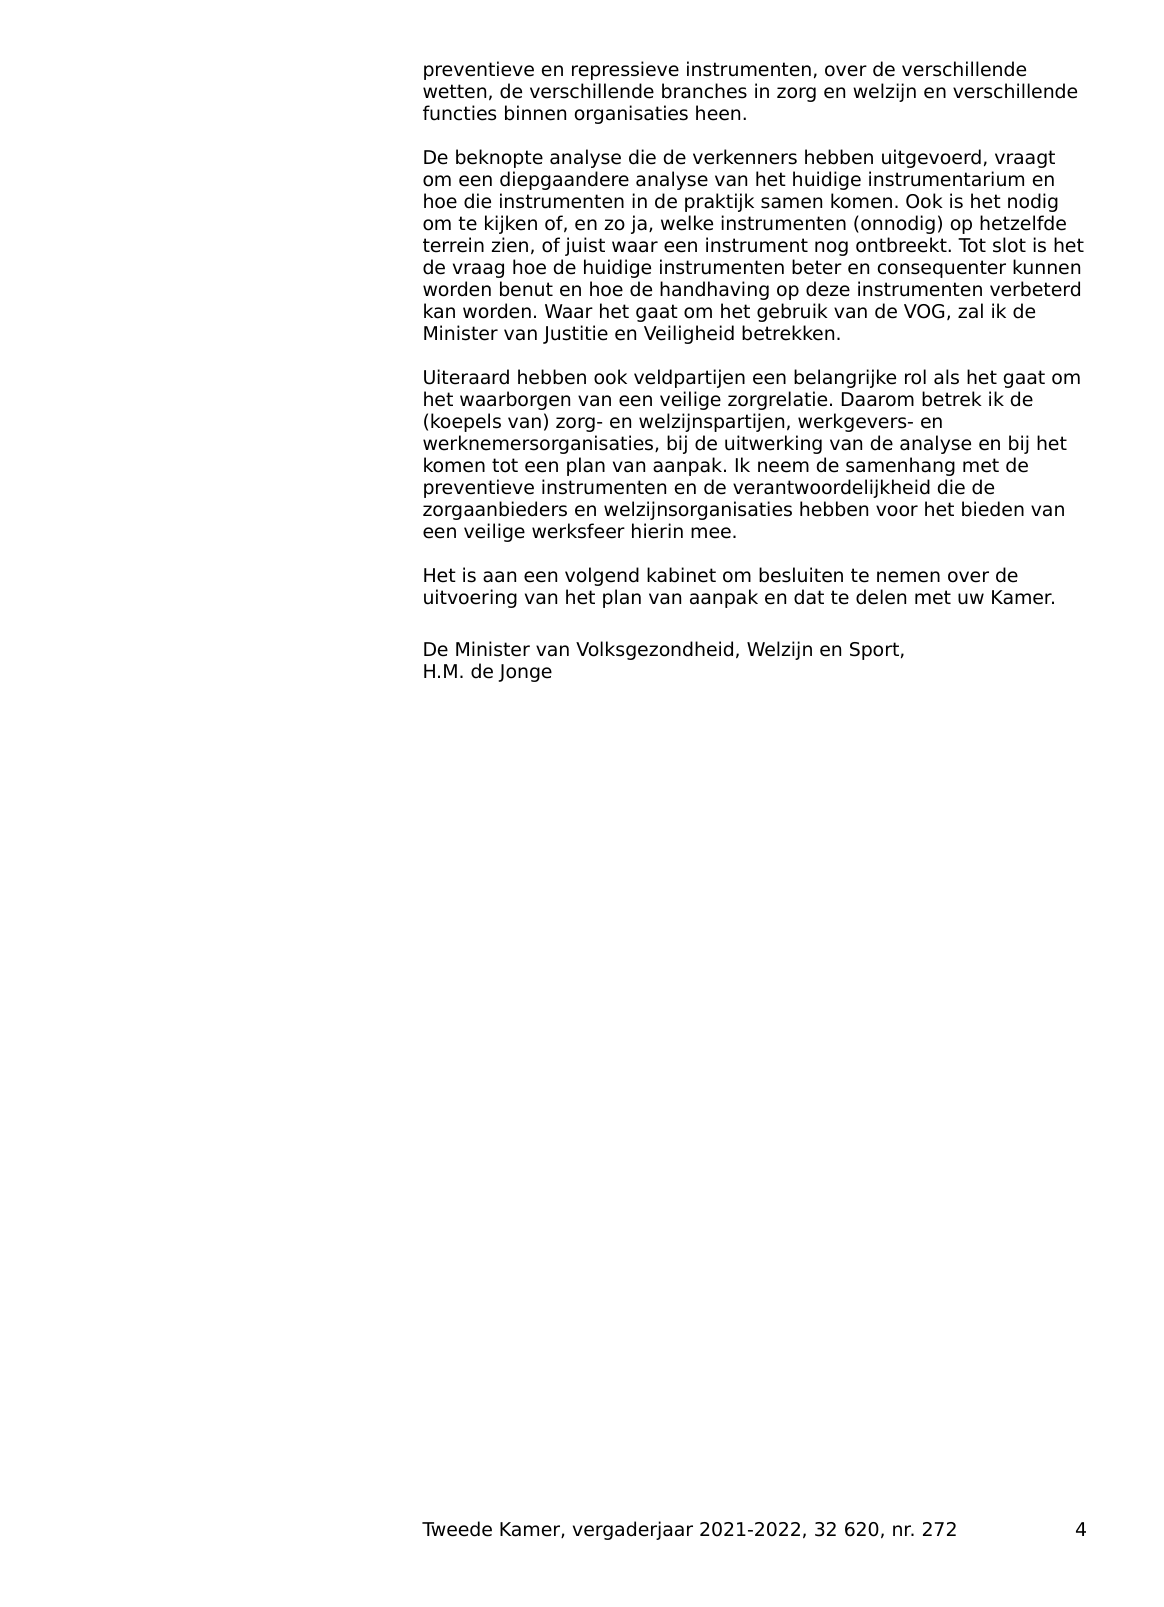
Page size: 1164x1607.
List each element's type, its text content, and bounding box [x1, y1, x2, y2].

text De Minister van Volksgezondheid, Welzijn en Sport, H.M. de Jonge [422, 639, 1087, 683]
text De beknopte analyse die de verkenners hebben uitgevoerd, vraagt om een diepgaandere analyse van het huidige instrumentarium en hoe die instrumenten in de praktijk samen komen. Ook is het nodig om te kijken of, en zo ja, welke instrumenten (onnodig) op hetzelfde terrein zien, of juist waar een instrument nog ontbreekt. Tot slot is het de vraag hoe de huidige instrumenten beter en consequenter kunnen worden benut en hoe de handhaving op deze instrumenten verbeterd kan worden. Waar het gaat om het gebruik van de VOG, zal ik de Minister van Justitie en Veiligheid betrekken. [422, 147, 1087, 345]
text Uiteraard hebben ook veldpartijen een belangrijke rol als het gaat om het waarborgen van een veilige zorgrelatie. Daarom betrek ik de (koepels van) zorg- en welzijnspartijen, werkgevers- en werknemersorganisaties, bij de uitwerking van de analyse en bij het komen tot een plan van aanpak. Ik neem de samenhang met de preventieve instrumenten en de verantwoordelijkheid die de zorgaanbieders en welzijnsorganisaties hebben voor het bieden van een veilige werksfeer hierin mee. [422, 367, 1087, 543]
text preventieve en repressieve instrumenten, over de verschillende wetten, de verschillende branches in zorg en welzijn en verschillende functies binnen organisaties heen. [422, 59, 1087, 125]
text Het is aan een volgend kabinet om besluiten te nemen over de uitvoering van het plan van aanpak en dat te delen met uw Kamer. [422, 565, 1087, 609]
